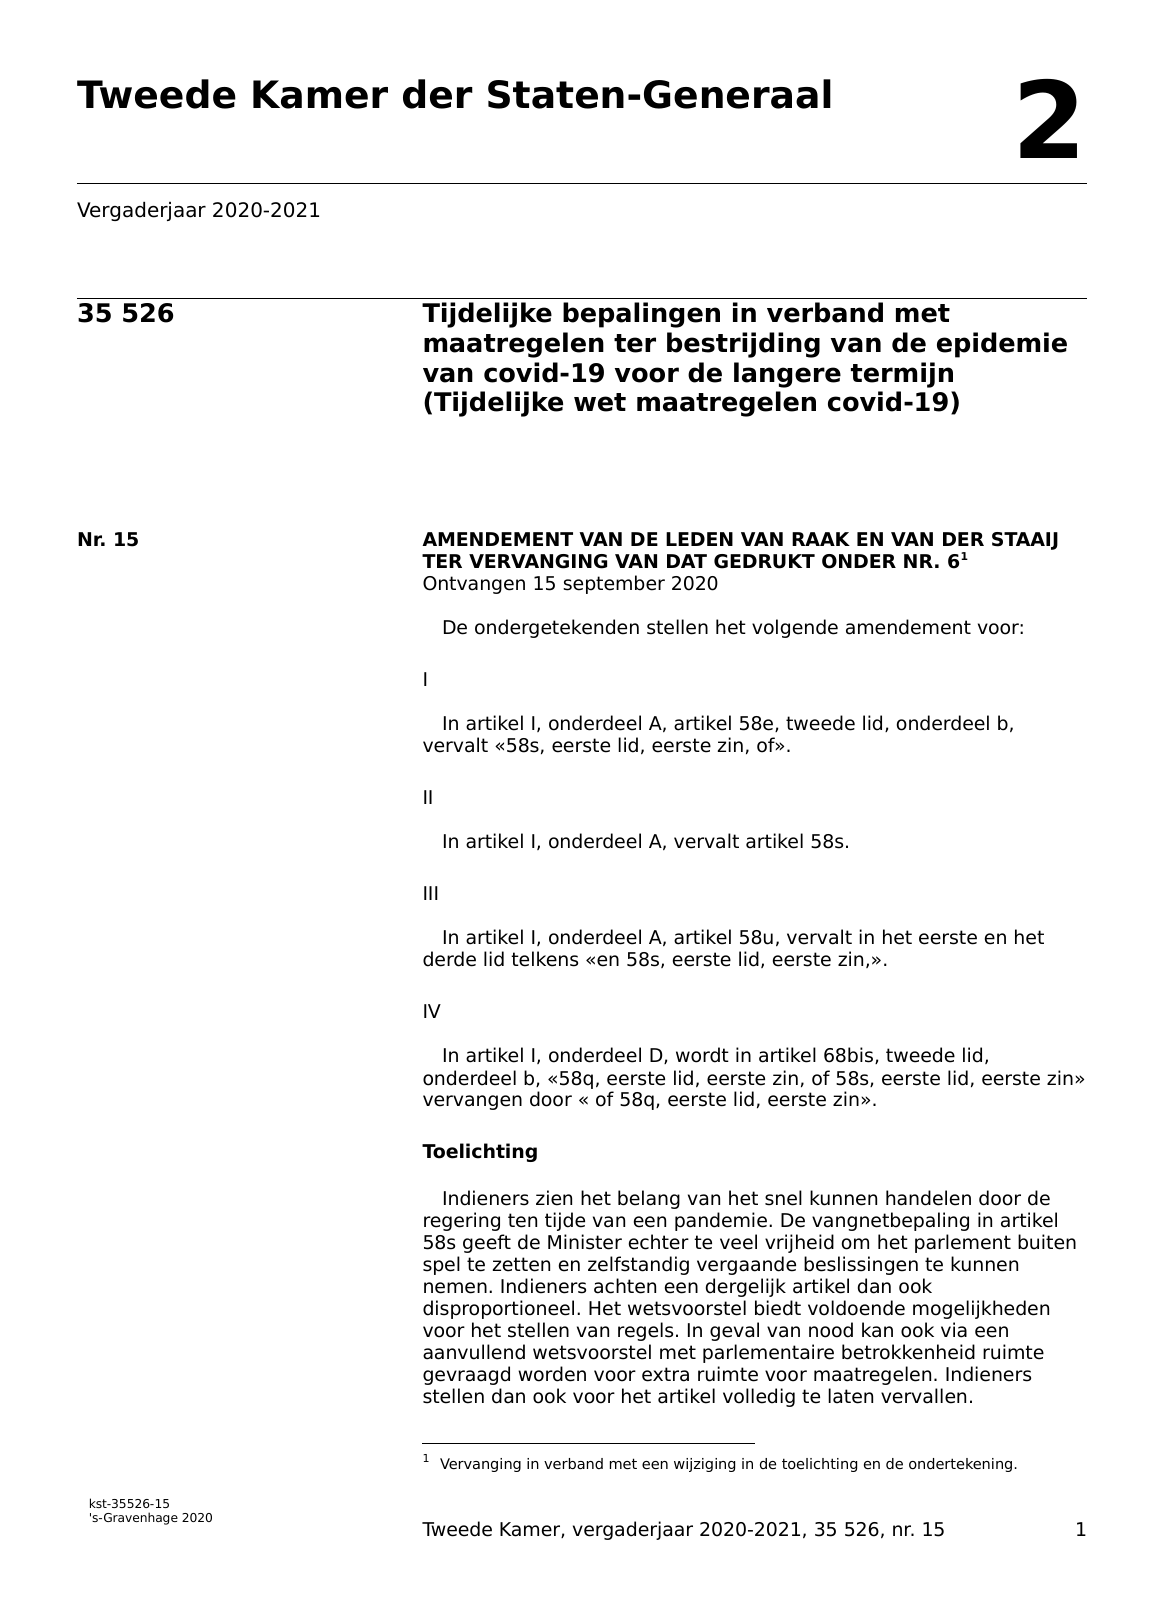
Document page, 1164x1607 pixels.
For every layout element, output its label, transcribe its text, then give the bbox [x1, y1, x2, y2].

text Vervanging in verband met een wijziging in de toelichting en de ondertekening. [422, 1452, 1087, 1474]
text In artikel I, onderdeel A, artikel 58u, vervalt in het eerste en het derde lid telkens «en 58s, eerste lid, eerste zin,». [422, 927, 1087, 971]
table_header 2 [886, 59, 1087, 183]
subtitle IV [422, 1001, 1087, 1023]
text In artikel I, onderdeel A, vervalt artikel 58s. [422, 831, 1087, 853]
table_header Tweede Kamer der Staten-Generaal [77, 59, 886, 183]
text Indieners zien het belang van het snel kunnen handelen door de regering ten tijde van een pandemie. De vangnetbepaling in artikel 58s geeft de Minister echter te veel vrijheid om het parlement buiten spel te zetten en zelfstandig vergaande beslissingen te kunnen nemen. Indieners achten een dergelijk artikel dan ook disproportioneel. Het wetsvoorstel biedt voldoende mogelijkheden voor het stellen van regels. In geval van nood kan ook via een aanvullend wetsvoorstel met parlementaire betrokkenheid ruimte gevraagd worden voor extra ruimte voor maatregelen. Indieners stellen dan ook voor het artikel volledig te laten vervallen. [422, 1188, 1087, 1408]
text kst-35526-15 [88, 1497, 323, 1511]
text In artikel I, onderdeel D, wordt in artikel 68bis, tweede lid, onderdeel b, «58q, eerste lid, eerste zin, of 58s, eerste lid, eerste zin» vervangen door « of 58q, eerste lid, eerste zin». [422, 1045, 1087, 1111]
text In artikel I, onderdeel A, artikel 58e, tweede lid, onderdeel b, vervalt «58s, eerste lid, eerste zin, of». [422, 713, 1087, 757]
text Ontvangen 15 september 2020 [422, 573, 1087, 595]
subtitle Toelichting [422, 1141, 1087, 1163]
subtitle I [422, 669, 1087, 691]
table_cell Vergaderjaar 2020-2021 [77, 184, 1087, 298]
subtitle 35 526 Tijdelijke bepalingen in verband met maatregelen ter bestrijding van de epidemie van covid-19 voor de langere termijn (Tijdelijke wet maatregelen covid-19) [77, 299, 1087, 418]
subtitle III [422, 883, 1087, 905]
text De ondergetekenden stellen het volgende amendement voor: [422, 617, 1087, 639]
text 's-Gravenhage 2020 [88, 1511, 323, 1525]
subtitle II [422, 787, 1087, 809]
subtitle Nr. 15 AMENDEMENT VAN DE LEDEN VAN RAAK EN VAN DER STAAIJ TER VERVANGING VAN DAT GEDRUKT ONDER NR. 6 [77, 529, 1087, 573]
